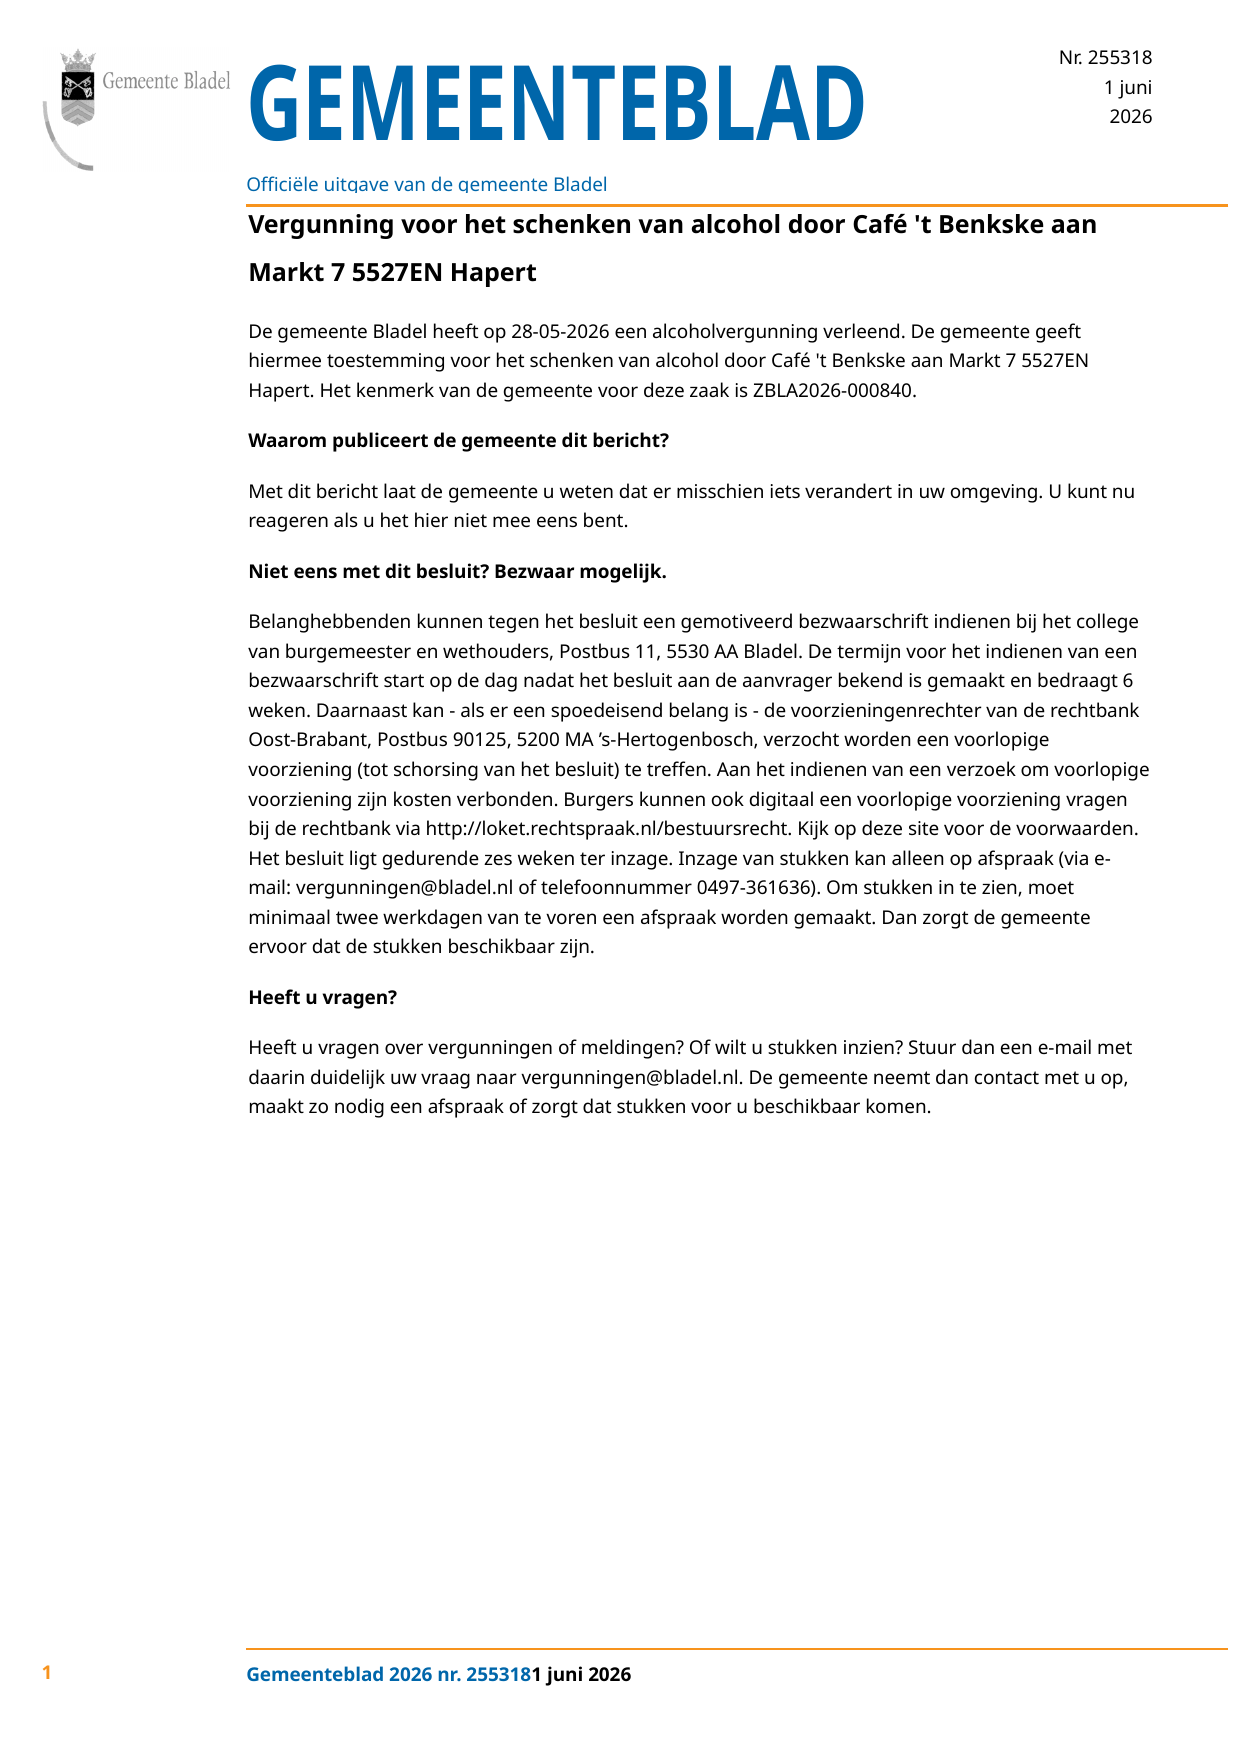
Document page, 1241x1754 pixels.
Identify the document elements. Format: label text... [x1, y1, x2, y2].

text Waarom publiceert de gemeente dit bericht? [248, 427, 1152, 453]
text Belanghebbenden kunnen tegen het besluit een gemotiveerd bezwaarschrift indienen bij het college van burgemeester en wethouders, Postbus 11, 5530 AA Bladel. De termijn voor het indienen van een bezwaarschrift start op de dag nadat het besluit aan de aanvrager bekend is gemaakt en bedraagt 6 weken. Daarnaast kan - als er een spoedeisend belang is - de voorzieningenrechter van de rechtbank Oost-Brabant, Postbus 90125, 5200 MA ’s-Hertogenbosch, verzocht worden een voorlopige voorziening (tot schorsing van het besluit) te treffen. Aan het indienen van een verzoek om voorlopige voorziening zijn kosten verbonden. Burgers kunnen ook digitaal een voorlopige voorziening vragen bij de rechtbank via http://loket.rechtspraak.nl/bestuursrecht. Kijk op deze site voor de voorwaarden. Het besluit ligt gedurende zes weken ter inzage. Inzage van stukken kan alleen op afspraak (via e-mail: vergunningen@bladel.nl of telefoonnummer 0497-361636). Om stukken in te zien, moet minimaal twee werkdagen van te voren een afspraak worden gemaakt. Dan zorgt de gemeente ervoor dat de stukken beschikbaar zijn. [248, 608, 1152, 959]
text Niet eens met dit besluit? Bezwaar mogelijk. [248, 558, 1152, 584]
text Met dit bericht laat de gemeente u weten dat er misschien iets verandert in uw omgeving. U kunt nu reageren als u het hier niet mee eens bent. [248, 478, 1152, 533]
text De gemeente Bladel heeft op 28-05-2026 een alcoholvergunning verleend. De gemeente geeft hiermee toestemming voor het schenken van alcohol door Café 't Benkske aan Markt 7 5527EN Hapert. Het kenmerk van de gemeente voor deze zaak is ZBLA2026-000840. [248, 318, 1152, 403]
picture [41, 47, 231, 172]
text Vergunning voor het schenken van alcohol door Café 't Benkske aan Markt 7 5527EN Hapert [248, 207, 1152, 288]
text Heeft u vragen? [248, 984, 1152, 1010]
text Heeft u vragen over vergunningen of meldingen? Of wilt u stukken inzien? Stuur dan een e-mail met daarin duidelijk uw vraag naar vergunningen@bladel.nl. De gemeente neemt dan contact met u op, maakt zo nodig een afspraak of zorgt dat stukken voor u beschikbaar komen. [248, 1034, 1152, 1119]
